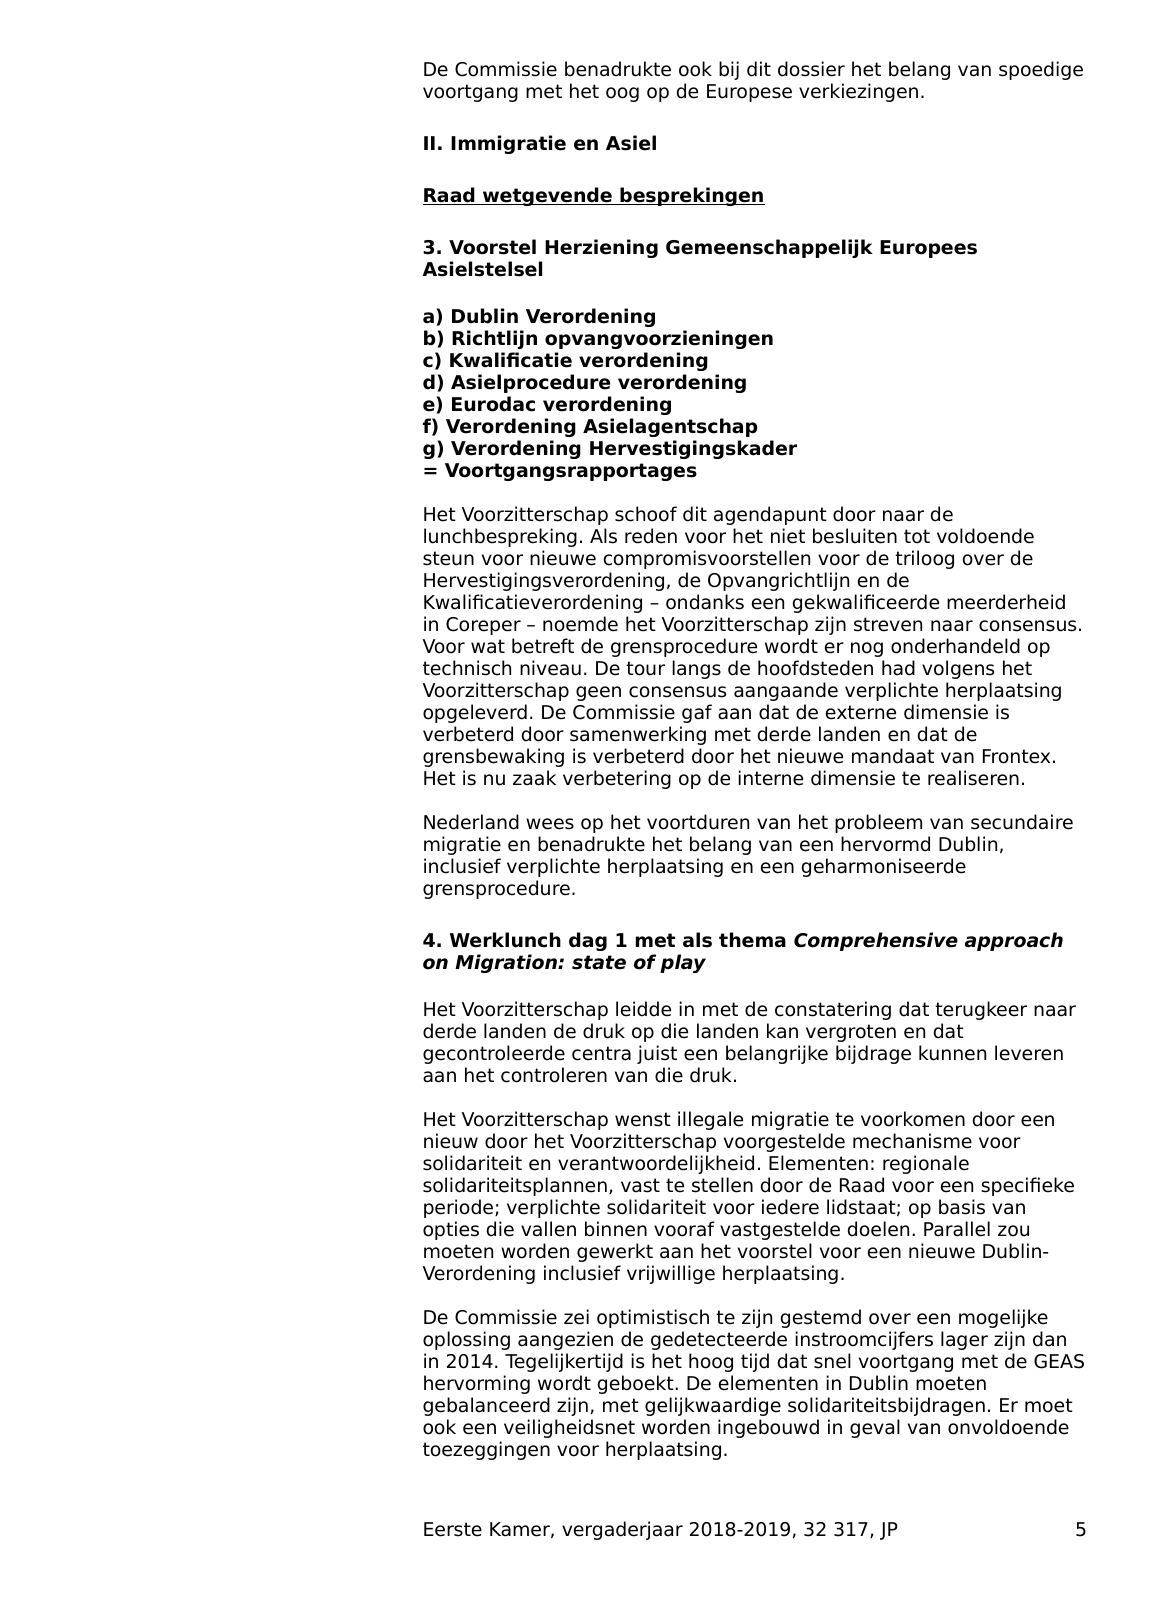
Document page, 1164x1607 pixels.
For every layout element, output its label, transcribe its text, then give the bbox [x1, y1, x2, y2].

text De Commissie benadrukte ook bij dit dossier het belang van spoedige voortgang met het oog op de Europese verkiezingen. [422, 59, 1087, 103]
subtitle 4. Werklunch dag 1 met als thema Comprehensive approach on Migration: state of play [422, 930, 1087, 974]
text f) Verordening Asielagentschap [422, 416, 1087, 438]
text Het Voorzitterschap schoof dit agendapunt door naar de lunchbespreking. Als reden voor het niet besluiten tot voldoende steun voor nieuwe compromisvoorstellen voor de triloog over de Hervestigingsverordening, de Opvangrichtlijn en de Kwalificatieverordening – ondanks een gekwalificeerde meerderheid in Coreper – noemde het Voorzitterschap zijn streven naar consensus. Voor wat betreft de grensprocedure wordt er nog onderhandeld op technisch niveau. De tour langs de hoofdsteden had volgens het Voorzitterschap geen consensus aangaande verplichte herplaatsing opgeleverd. De Commissie gaf aan dat de externe dimensie is verbeterd door samenwerking met derde landen en dat de grensbewaking is verbeterd door het nieuwe mandaat van Frontex. Het is nu zaak verbetering op de interne dimensie te realiseren. [422, 504, 1087, 790]
text d) Asielprocedure verordening [422, 372, 1087, 394]
subtitle Raad wetgevende besprekingen [422, 185, 1087, 207]
text g) Verordening Hervestigingskader [422, 438, 1087, 460]
text Nederland wees op het voortduren van het probleem van secundaire migratie en benadrukte het belang van een hervormd Dublin, inclusief verplichte herplaatsing en een geharmoniseerde grensprocedure. [422, 812, 1087, 900]
subtitle II. Immigratie en Asiel [422, 133, 1087, 155]
text = Voortgangsrapportages [422, 460, 1087, 482]
text a) Dublin Verordening [422, 306, 1087, 328]
text Het Voorzitterschap wenst illegale migratie te voorkomen door een nieuw door het Voorzitterschap voorgestelde mechanisme voor solidariteit en verantwoordelijkheid. Elementen: regionale solidariteitsplannen, vast te stellen door de Raad voor een specifieke periode; verplichte solidariteit voor iedere lidstaat; op basis van opties die vallen binnen vooraf vastgestelde doelen. Parallel zou moeten worden gewerkt aan het voorstel voor een nieuwe Dublin-Verordening inclusief vrijwillige herplaatsing. [422, 1109, 1087, 1285]
text c) Kwalificatie verordening [422, 350, 1087, 372]
subtitle 3. Voorstel Herziening Gemeenschappelijk Europees Asielstelsel [422, 237, 1087, 281]
text b) Richtlijn opvangvoorzieningen [422, 328, 1087, 350]
text De Commissie zei optimistisch te zijn gestemd over een mogelijke oplossing aangezien de gedetecteerde instroomcijfers lager zijn dan in 2014. Tegelijkertijd is het hoog tijd dat snel voortgang met de GEAS hervorming wordt geboekt. De elementen in Dublin moeten gebalanceerd zijn, met gelijkwaardige solidariteitsbijdragen. Er moet ook een veiligheidsnet worden ingebouwd in geval van onvoldoende toezeggingen voor herplaatsing. [422, 1307, 1087, 1461]
text e) Eurodac verordening [422, 394, 1087, 416]
text Het Voorzitterschap leidde in met de constatering dat terugkeer naar derde landen de druk op die landen kan vergroten en dat gecontroleerde centra juist een belangrijke bijdrage kunnen leveren aan het controleren van die druk. [422, 999, 1087, 1087]
